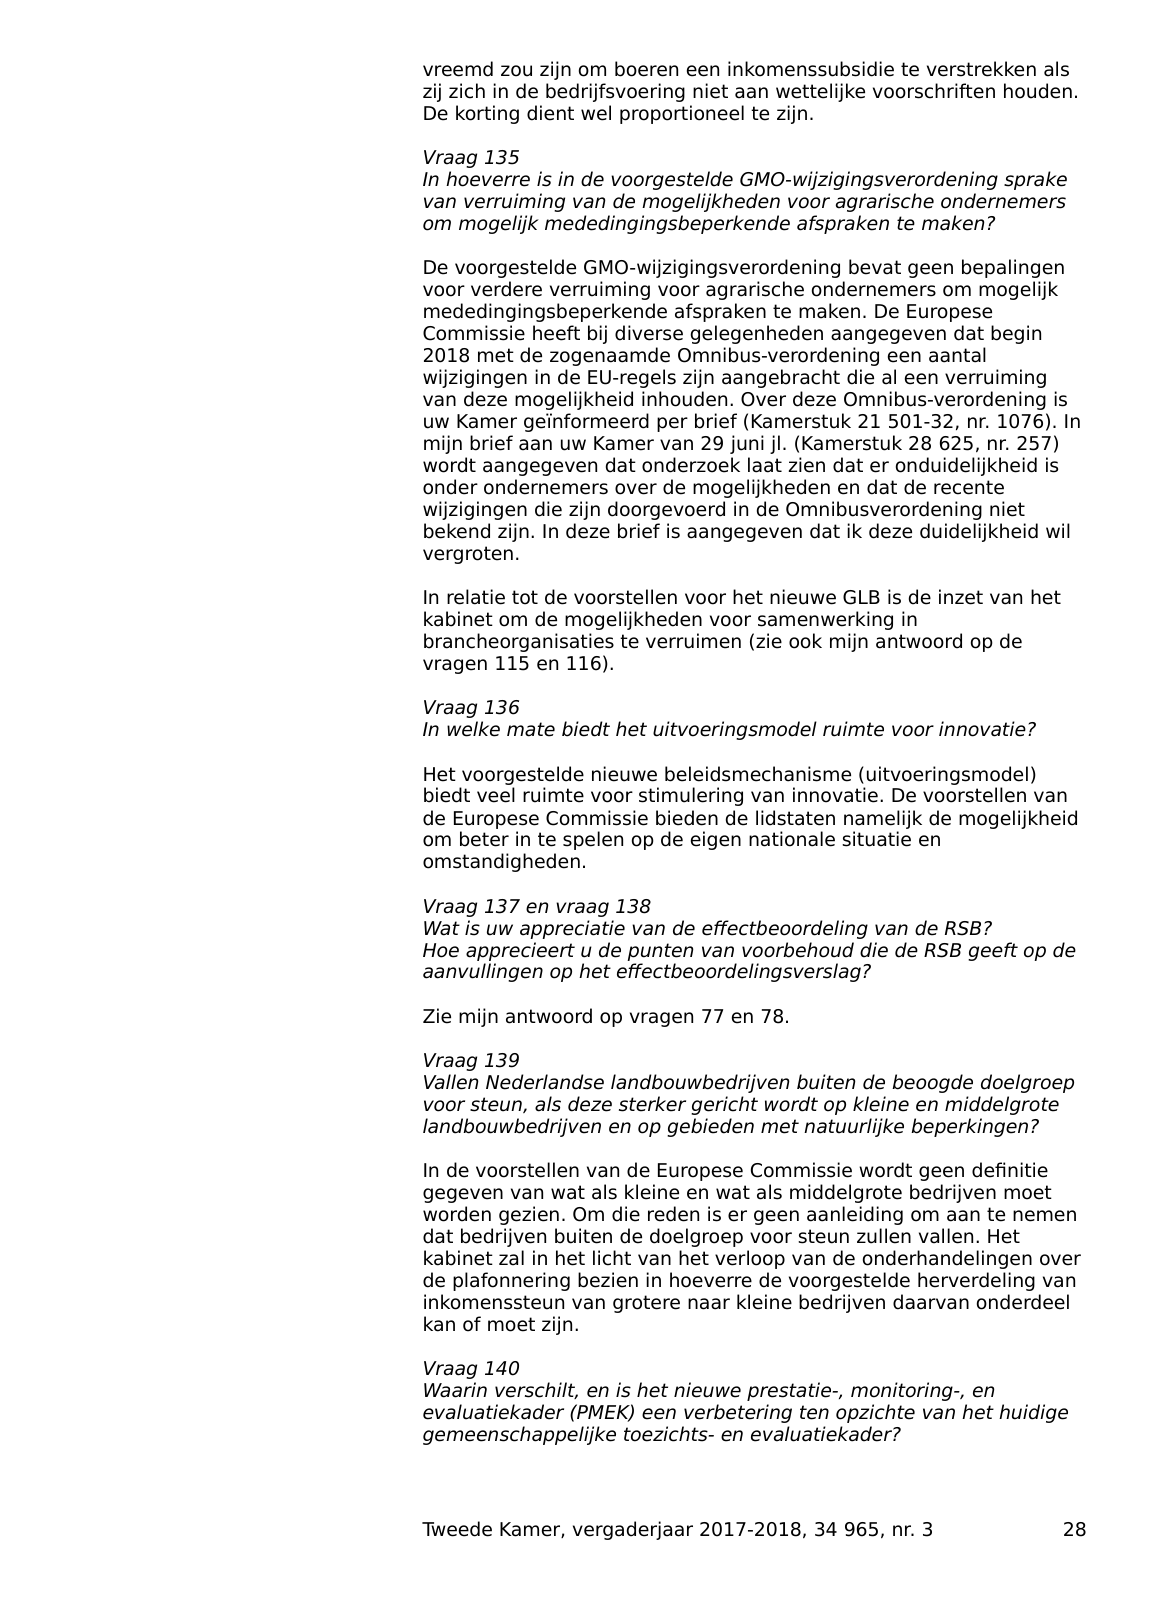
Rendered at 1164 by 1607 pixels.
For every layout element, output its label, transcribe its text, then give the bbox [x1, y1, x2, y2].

text Het voorgestelde nieuwe beleidsmechanisme (uitvoeringsmodel) biedt veel ruimte voor stimulering van innovatie. De voorstellen van de Europese Commissie bieden de lidstaten namelijk de mogelijkheid om beter in te spelen op de eigen nationale situatie en omstandigheden. [422, 763, 1087, 873]
text In relatie tot de voorstellen voor het nieuwe GLB is de inzet van het kabinet om de mogelijkheden voor samenwerking in brancheorganisaties te verruimen (zie ook mijn antwoord op de vragen 115 en 116). [422, 587, 1087, 675]
text Zie mijn antwoord op vragen 77 en 78. [422, 1006, 1087, 1028]
text vreemd zou zijn om boeren een inkomenssubsidie te verstrekken als zij zich in de bedrijfsvoering niet aan wettelijke voorschriften houden. De korting dient wel proportioneel te zijn. [422, 59, 1087, 125]
text De voorgestelde GMO-wijzigingsverordening bevat geen bepalingen voor verdere verruiming voor agrarische ondernemers om mogelijk mededingingsbeperkende afspraken te maken. De Europese Commissie heeft bij diverse gelegenheden aangegeven dat begin 2018 met de zogenaamde Omnibus-verordening een aantal wijzigingen in de EU-regels zijn aangebracht die al een verruiming van deze mogelijkheid inhouden. Over deze Omnibus-verordening is uw Kamer geïnformeerd per brief (Kamerstuk 21 501-32, nr. 1076). In mijn brief aan uw Kamer van 29 juni jl. (Kamerstuk 28 625, nr. 257) wordt aangegeven dat onderzoek laat zien dat er onduidelijkheid is onder ondernemers over de mogelijkheden en dat de recente wijzigingen die zijn doorgevoerd in de Omnibusverordening niet bekend zijn. In deze brief is aangegeven dat ik deze duidelijkheid wil vergroten. [422, 257, 1087, 565]
text Hoe apprecieert u de punten van voorbehoud die de RSB geeft op de aanvullingen op het effectbeoordelingsverslag? [422, 939, 1087, 983]
text Vraag 135 [422, 147, 1087, 169]
text Waarin verschilt, en is het nieuwe prestatie-, monitoring-, en evaluatiekader (PMEK) een verbetering ten opzichte van het huidige gemeenschappelijke toezichts- en evaluatiekader? [422, 1380, 1087, 1446]
text Wat is uw appreciatie van de effectbeoordeling van de RSB? [422, 917, 1087, 939]
text In hoeverre is in de voorgestelde GMO-wijzigingsverordening sprake van verruiming van de mogelijkheden voor agrarische ondernemers om mogelijk mededingingsbeperkende afspraken te maken? [422, 169, 1087, 235]
text Vallen Nederlandse landbouwbedrijven buiten de beoogde doelgroep voor steun, als deze sterker gericht wordt op kleine en middelgrote landbouwbedrijven en op gebieden met natuurlijke beperkingen? [422, 1072, 1087, 1138]
text Vraag 140 [422, 1358, 1087, 1380]
text Vraag 137 en vraag 138 [422, 896, 1087, 917]
text Vraag 136 [422, 697, 1087, 719]
text In de voorstellen van de Europese Commissie wordt geen definitie gegeven van wat als kleine en wat als middelgrote bedrijven moet worden gezien. Om die reden is er geen aanleiding om aan te nemen dat bedrijven buiten de doelgroep voor steun zullen vallen. Het kabinet zal in het licht van het verloop van de onderhandelingen over de plafonnering bezien in hoeverre de voorgestelde herverdeling van inkomenssteun van grotere naar kleine bedrijven daarvan onderdeel kan of moet zijn. [422, 1160, 1087, 1336]
text In welke mate biedt het uitvoeringsmodel ruimte voor innovatie? [422, 719, 1087, 741]
text Vraag 139 [422, 1050, 1087, 1072]
